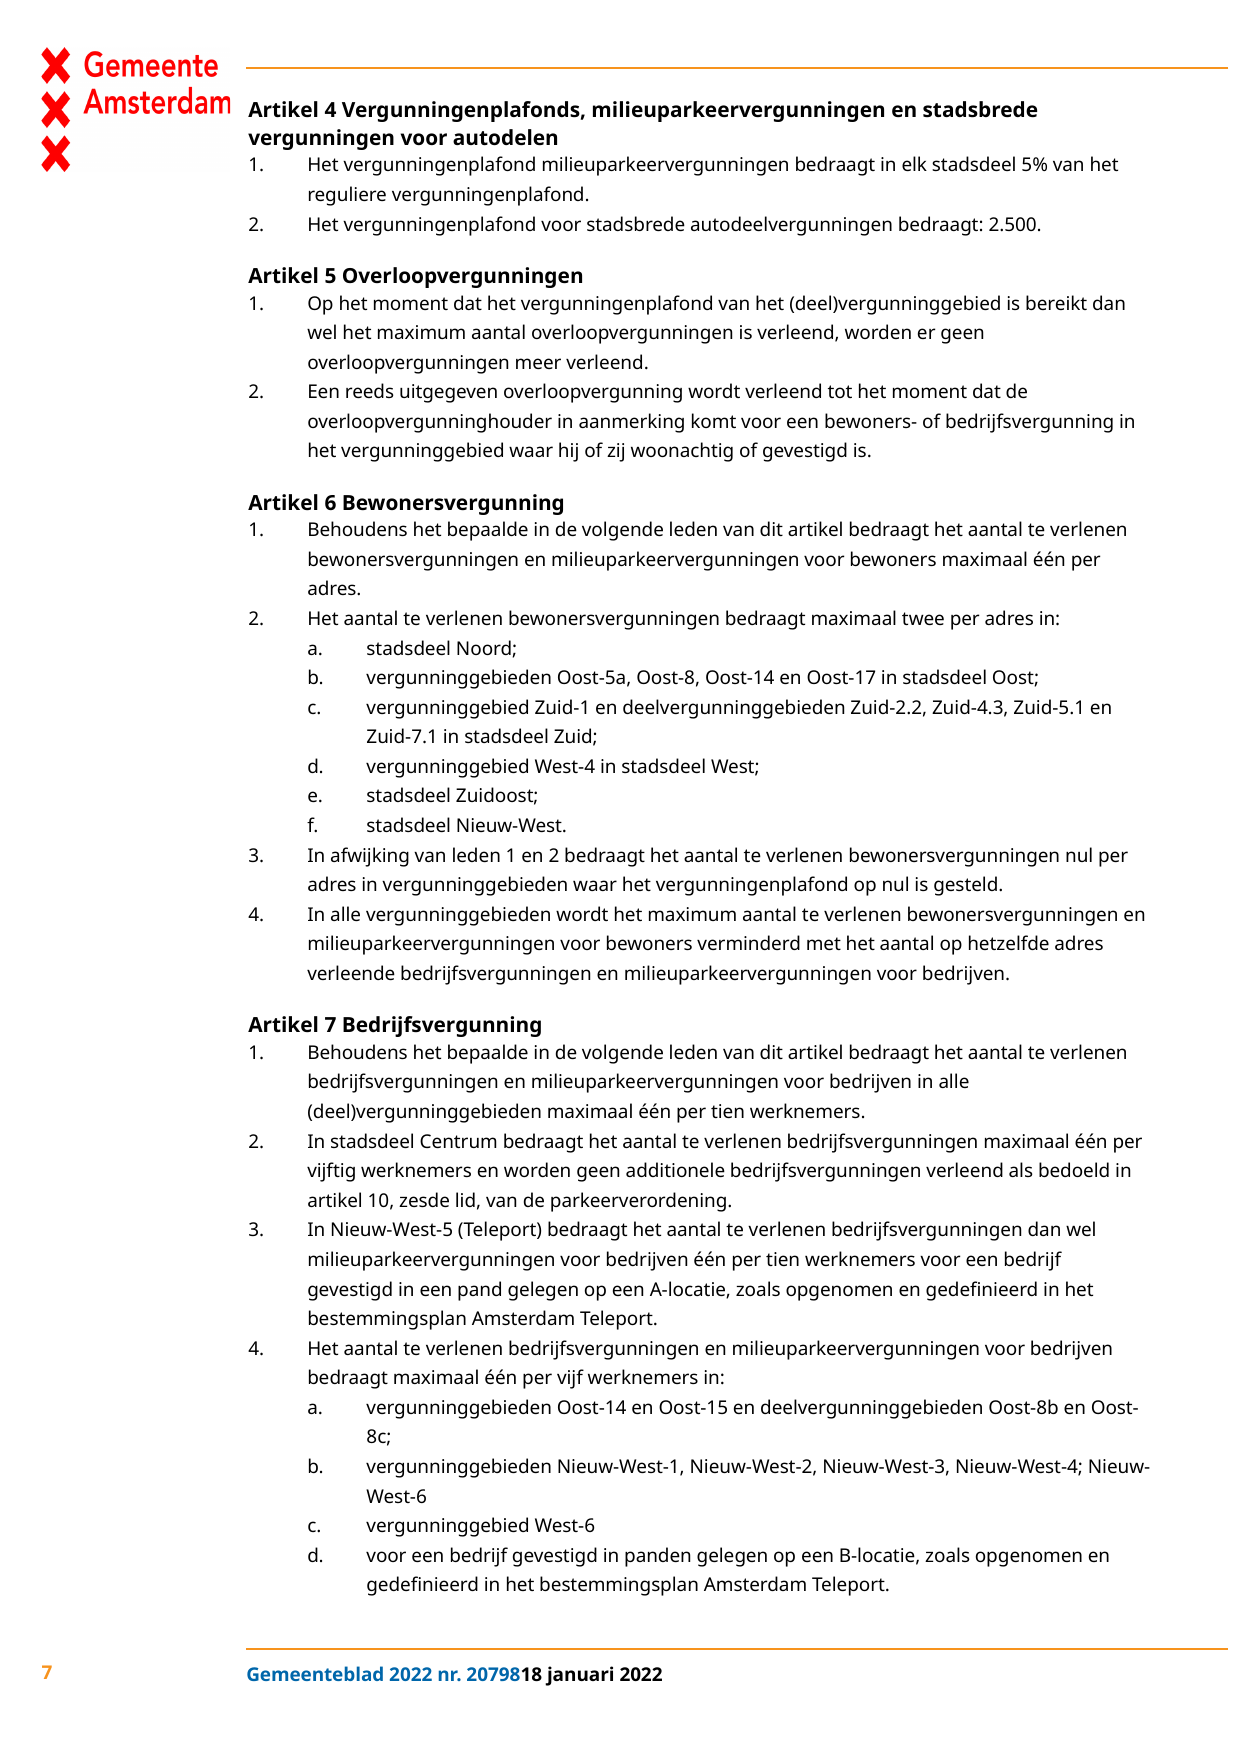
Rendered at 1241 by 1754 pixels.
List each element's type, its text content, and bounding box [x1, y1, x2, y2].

list In alle vergunninggebieden wordt het maximum aantal te verlenen bewonersvergunningen en milieuparkeervergunningen voor bewoners verminderd met het aantal op hetzelfde adres verleende bedrijfsvergunningen en milieuparkeervergunningen voor bedrijven. [248, 901, 1152, 986]
list In afwijking van leden 1 en 2 bedraagt het aantal te verlenen bewonersvergunningen nul per adres in vergunninggebieden waar het vergunningenplafond op nul is gesteld. [248, 842, 1152, 897]
list vergunninggebied West-6 [307, 1512, 1152, 1538]
text Artikel 5 Overloopvergunningen [248, 261, 1152, 290]
list Het aantal te verlenen bedrijfsvergunningen en milieuparkeervergunningen voor bedrijven bedraagt maximaal één per vijf werknemers in: [248, 1335, 1152, 1390]
text Artikel 6 Bewonersvergunning [248, 488, 1152, 516]
list stadsdeel Noord; [307, 635, 1152, 661]
list Behoudens het bepaalde in de volgende leden van dit artikel bedraagt het aantal te verlenen bedrijfsvergunningen en milieuparkeervergunningen voor bedrijven in alle (deel)vergunninggebieden maximaal één per tien werknemers. [248, 1039, 1152, 1124]
list Een reeds uitgegeven overloopvergunning wordt verleend tot het moment dat de overloopvergunninghouder in aanmerking komt voor een bewoners- of bedrijfsvergunning in het vergunninggebied waar hij of zij woonachtig of gevestigd is. [248, 378, 1152, 463]
list In Nieuw-West-5 (Teleport) bedraagt het aantal te verlenen bedrijfsvergunningen dan wel milieuparkeervergunningen voor bedrijven één per tien werknemers voor een bedrijf gevestigd in een pand gelegen op een A-locatie, zoals opgenomen en gedefinieerd in het bestemmingsplan Amsterdam Teleport. [248, 1217, 1152, 1331]
list Het vergunningenplafond milieuparkeervergunningen bedraagt in elk stadsdeel 5% van het reguliere vergunningenplafond. [248, 152, 1152, 207]
list Het aantal te verlenen bewonersvergunningen bedraagt maximaal twee per adres in: [248, 605, 1152, 631]
list stadsdeel Nieuw-West. [307, 812, 1152, 838]
list vergunninggebieden Oost-14 en Oost-15 en deelvergunninggebieden Oost-8b en Oost-8c; [307, 1394, 1152, 1449]
list Behoudens het bepaalde in de volgende leden van dit artikel bedraagt het aantal te verlenen bewonersvergunningen en milieuparkeervergunningen voor bewoners maximaal één per adres. [248, 516, 1152, 601]
list Het vergunningenplafond voor stadsbrede autodeelvergunningen bedraagt: 2.500. [248, 211, 1152, 237]
list vergunninggebied West-4 in stadsdeel West; [307, 753, 1152, 779]
list Op het moment dat het vergunningenplafond van het (deel)vergunninggebied is bereikt dan wel het maximum aantal overloopvergunningen is verleend, worden er geen overloopvergunningen meer verleend. [248, 290, 1152, 374]
list voor een bedrijf gevestigd in panden gelegen op een B-locatie, zoals opgenomen en gedefinieerd in het bestemmingsplan Amsterdam Teleport. [307, 1542, 1152, 1597]
text Artikel 4 Vergunningenplafonds, milieuparkeervergunningen en stadsbrede vergunningen voor autodelen [248, 95, 1152, 152]
picture [41, 47, 231, 172]
list vergunninggebieden Nieuw-West-1, Nieuw-West-2, Nieuw-West-3, Nieuw-West-4; Nieuw-West-6 [307, 1453, 1152, 1508]
list vergunninggebied Zuid-1 en deelvergunninggebieden Zuid-2.2, Zuid-4.3, Zuid-5.1 en Zuid-7.1 in stadsdeel Zuid; [307, 694, 1152, 749]
list vergunninggebieden Oost-5a, Oost-8, Oost-14 en Oost-17 in stadsdeel Oost; [307, 664, 1152, 690]
list In stadsdeel Centrum bedraagt het aantal te verlenen bedrijfsvergunningen maximaal één per vijftig werknemers en worden geen additionele bedrijfsvergunningen verleend als bedoeld in artikel 10, zesde lid, van de parkeerverordening. [248, 1128, 1152, 1213]
list stadsdeel Zuidoost; [307, 783, 1152, 808]
text Artikel 7 Bedrijfsvergunning [248, 1011, 1152, 1039]
